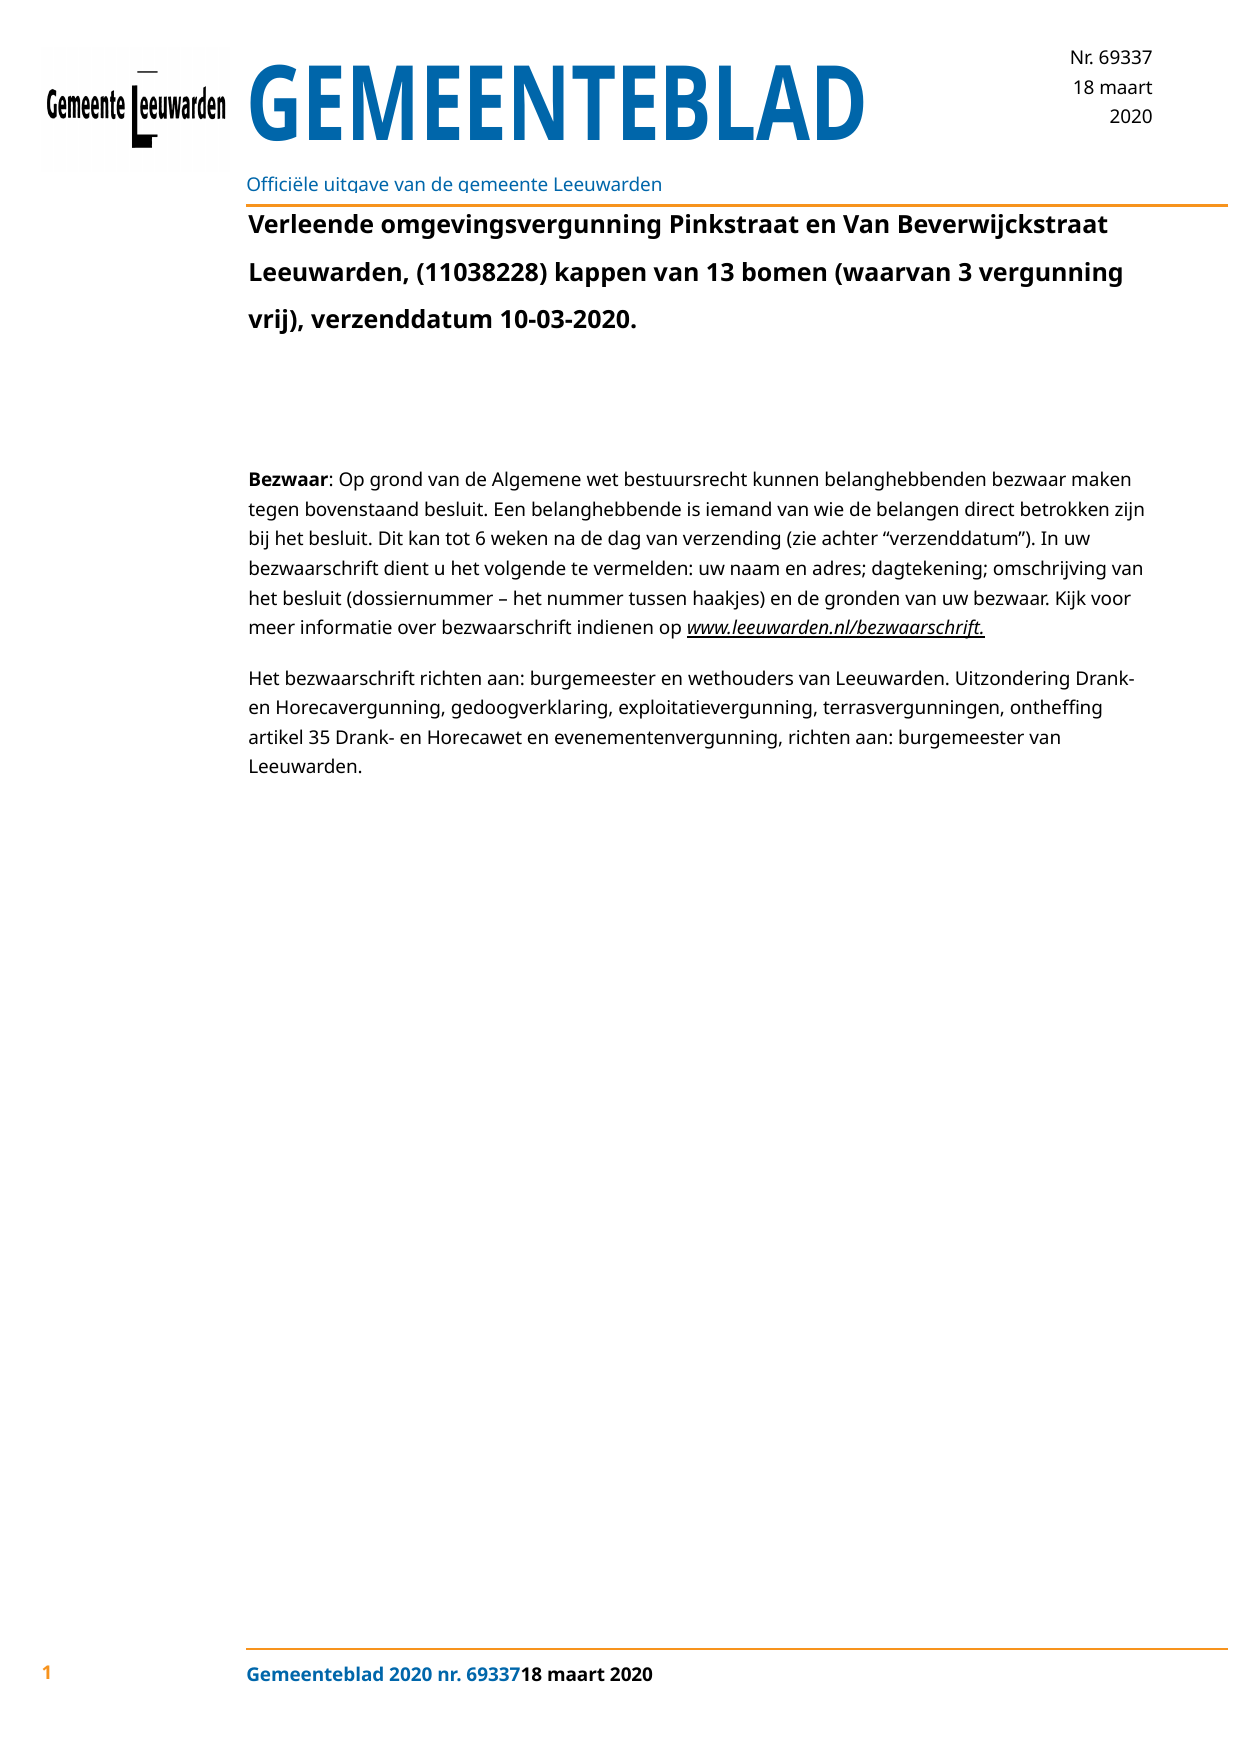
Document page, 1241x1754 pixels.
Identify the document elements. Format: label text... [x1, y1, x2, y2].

text Verleende omgevingsvergunning Pinkstraat en Van Beverwijckstraat Leeuwarden, (11038228) kappen van 13 bomen (waarvan 3 vergunning vrij), verzenddatum 10-03-2020. [248, 207, 1152, 336]
text Bezwaar: Op grond van de Algemene wet bestuursrecht kunnen belanghebbenden bezwaar maken tegen bovenstaand besluit. Een belanghebbende is iemand van wie de belangen direct betrokken zijn bij het besluit. Dit kan tot 6 weken na de dag van verzending (zie achter “verzenddatum”). In uw bezwaarschrift dient u het volgende te vermelden: uw naam en adres; dagtekening; omschrijving van het besluit (dossiernummer – het nummer tussen haakjes) en de gronden van uw bezwaar. Kijk voor meer informatie over bezwaarschrift indienen op www.leeuwarden.nl/bezwaarschrift. [248, 466, 1152, 640]
picture [41, 47, 231, 172]
text Het bezwaarschrift richten aan: burgemeester en wethouders van Leeuwarden. Uitzondering Drank- en Horecavergunning, gedoogverklaring, exploitatievergunning, terrasvergunningen, ontheffing artikel 35 Drank- en Horecawet en evenementenvergunning, richten aan: burgemeester van Leeuwarden. [248, 665, 1152, 779]
